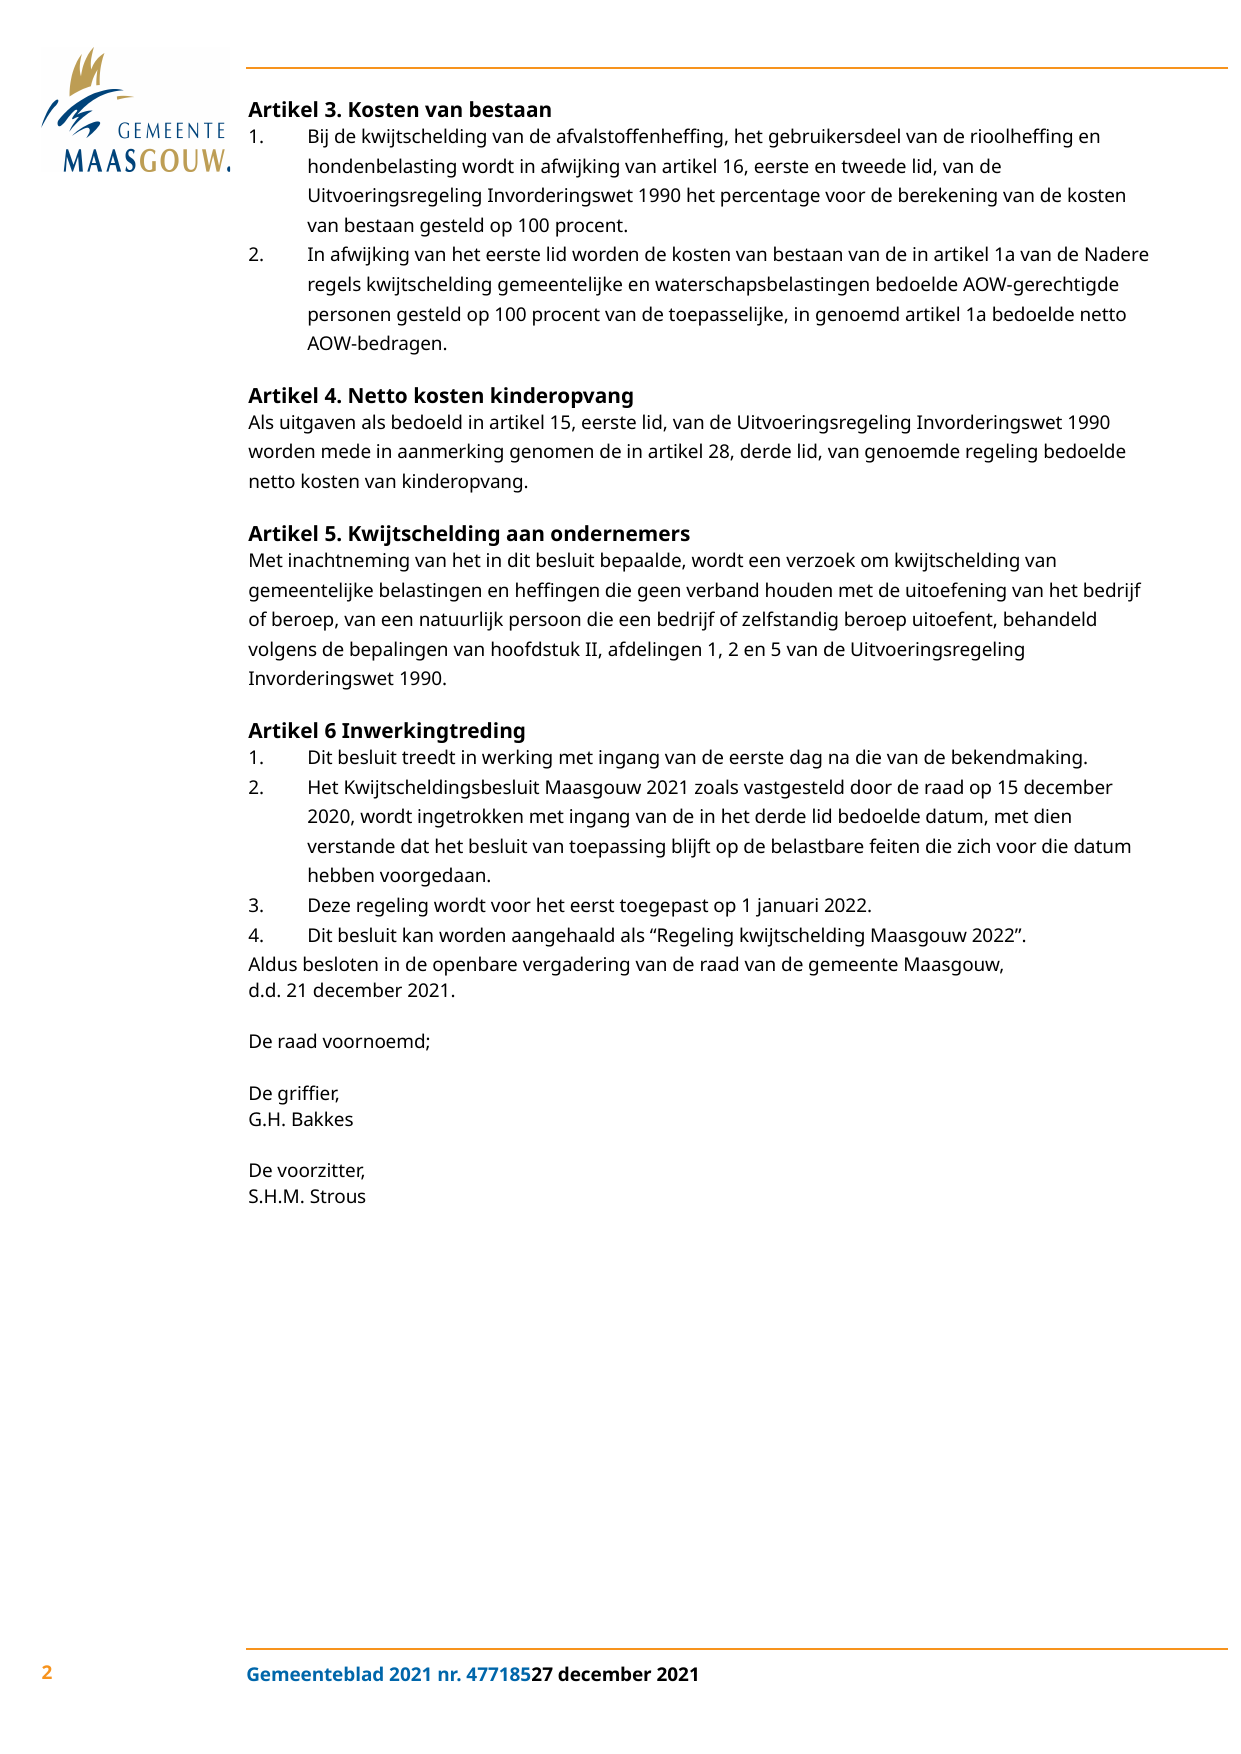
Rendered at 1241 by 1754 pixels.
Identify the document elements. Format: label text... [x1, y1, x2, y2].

text Artikel 4. Netto kosten kinderopvang [248, 381, 1152, 409]
list Bij de kwijtschelding van de afvalstoffenheffing, het gebruikersdeel van de rioolheffing en hondenbelasting wordt in afwijking van artikel 16, eerste en tweede lid, van de Uitvoeringsregeling Invorderingswet 1990 het percentage voor de berekening van de kosten van bestaan gesteld op 100 procent. [248, 123, 1152, 238]
text Als uitgaven als bedoeld in artikel 15, eerste lid, van de Uitvoeringsregeling Invorderingswet 1990 worden mede in aanmerking genomen de in artikel 28, derde lid, van genoemde regeling bedoelde netto kosten van kinderopvang. [248, 409, 1152, 494]
text De griffier, [248, 1080, 1152, 1106]
list In afwijking van het eerste lid worden de kosten van bestaan van de in artikel 1a van de Nadere regels kwijtschelding gemeentelijke en waterschapsbelastingen bedoelde AOW-gerechtigde personen gesteld op 100 procent van de toepasselijke, in genoemd artikel 1a bedoelde netto AOW-bedragen. [248, 242, 1152, 356]
text G.H. Bakkes [248, 1106, 1152, 1132]
list Dit besluit kan worden aangehaald als “Regeling kwijtschelding Maasgouw 2022”. [248, 922, 1152, 948]
text S.H.M. Strous [248, 1183, 1152, 1209]
text Artikel 3. Kosten van bestaan [248, 95, 1152, 123]
list Dit besluit treedt in werking met ingang van de eerste dag na die van de bekendmaking. [248, 744, 1152, 770]
list Deze regeling wordt voor het eerst toegepast op 1 januari 2022. [248, 892, 1152, 918]
picture [41, 47, 231, 172]
text Met inachtneming van het in dit besluit bepaalde, wordt een verzoek om kwijtschelding van gemeentelijke belastingen en heffingen die geen verband houden met de uitoefening van het bedrijf of beroep, van een natuurlijk persoon die een bedrijf of zelfstandig beroep uitoefent, behandeld volgens de bepalingen van hoofdstuk II, afdelingen 1, 2 en 5 van de Uitvoeringsregeling Invorderingswet 1990. [248, 547, 1152, 691]
text Artikel 5. Kwijtschelding aan ondernemers [248, 519, 1152, 547]
list Het Kwijtscheldingsbesluit Maasgouw 2021 zoals vastgesteld door de raad op 15 december 2020, wordt ingetrokken met ingang van de in het derde lid bedoelde datum, met dien verstande dat het besluit van toepassing blijft op de belastbare feiten die zich voor die datum hebben voorgedaan. [248, 774, 1152, 888]
text d.d. 21 december 2021. [248, 977, 1152, 1003]
text Aldus besloten in de openbare vergadering van de raad van de gemeente Maasgouw, [248, 951, 1152, 977]
text Artikel 6 Inwerkingtreding [248, 716, 1152, 744]
text De voorzitter, [248, 1157, 1152, 1183]
text De raad voornoemd; [248, 1029, 1152, 1054]
